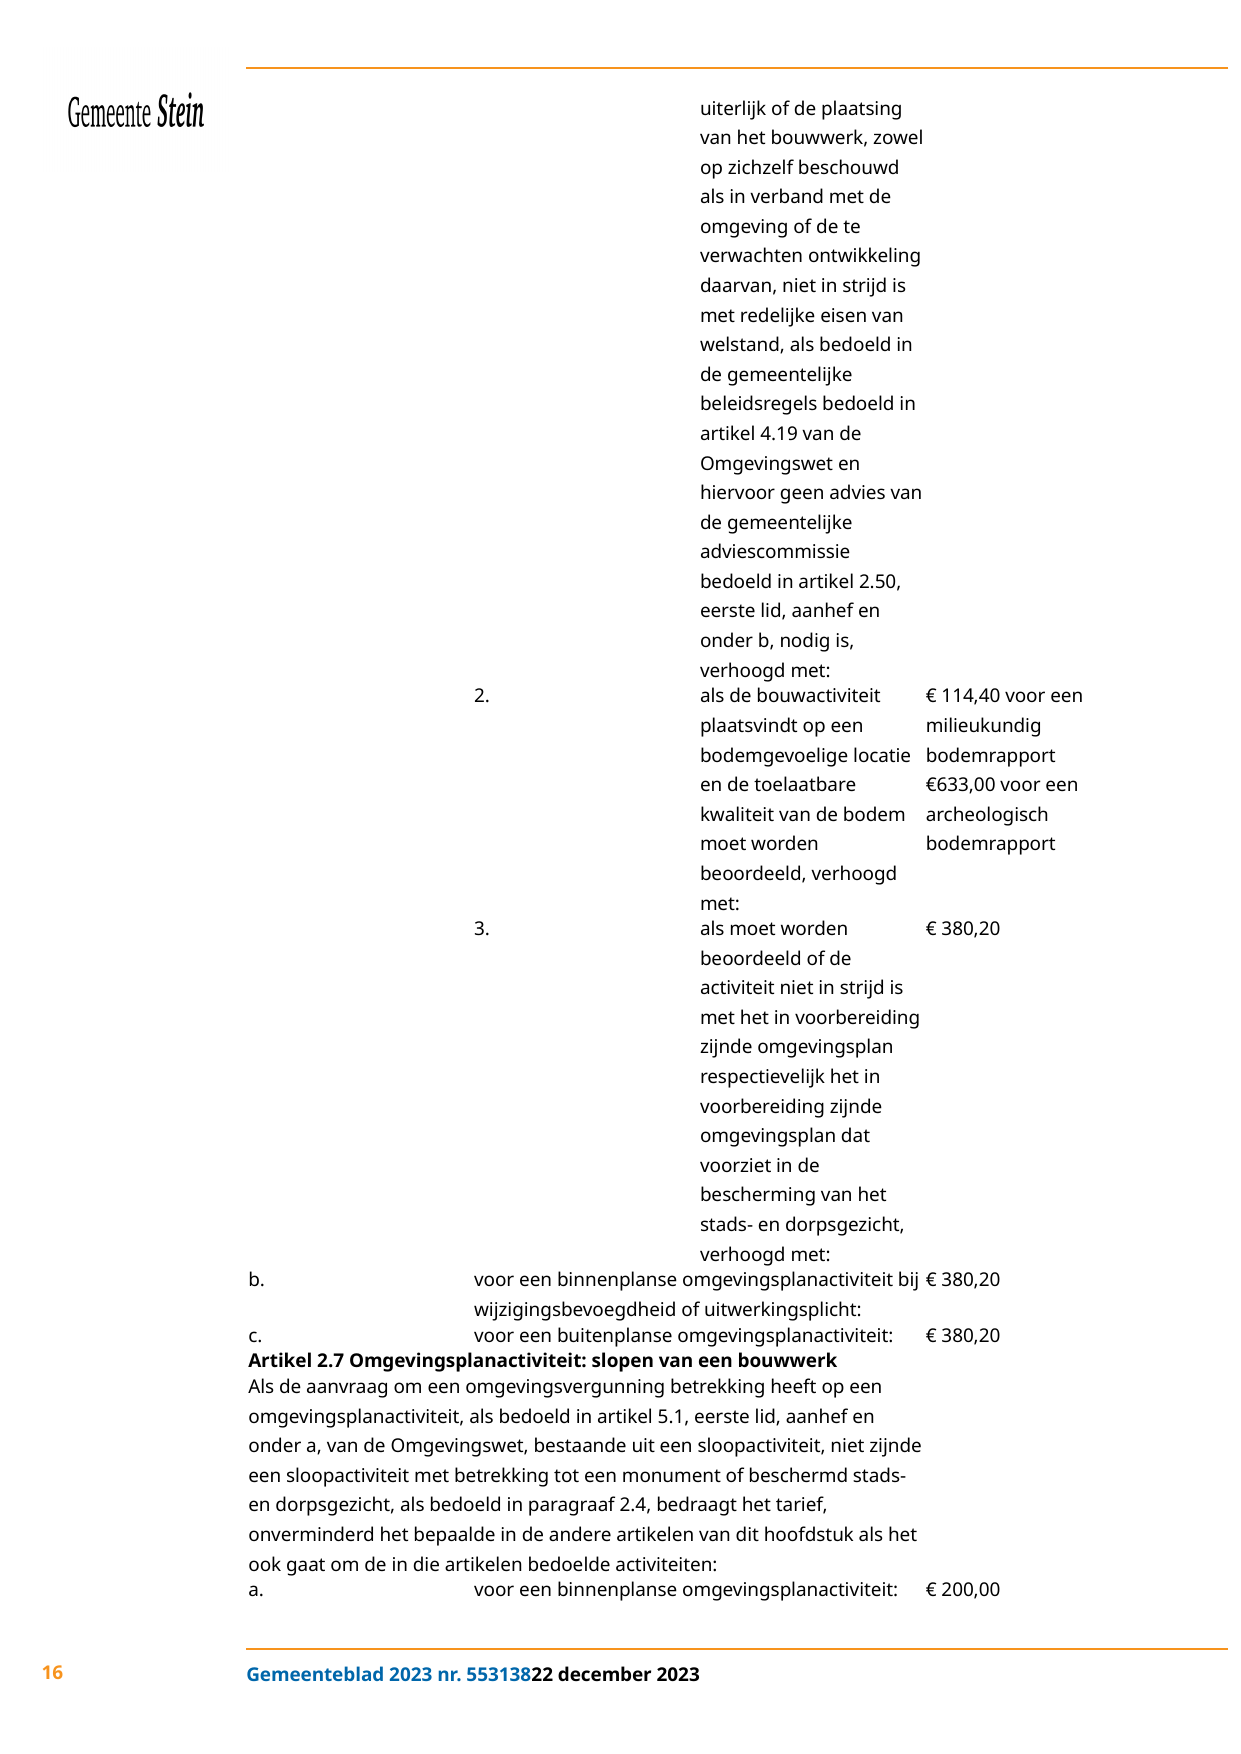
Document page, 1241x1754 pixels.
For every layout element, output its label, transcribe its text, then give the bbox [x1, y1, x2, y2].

table_cell b. [248, 1267, 474, 1322]
table_cell voor een buitenplanse omgevingsplanactiviteit: [474, 1322, 926, 1348]
table_cell 3. [474, 915, 700, 1267]
table_cell [926, 95, 1152, 683]
table_cell € 380,20 [926, 1267, 1152, 1322]
table_cell € 380,20 [926, 1322, 1152, 1348]
table_cell a. [248, 1577, 474, 1602]
table_cell [248, 915, 474, 1267]
table_cell [248, 683, 474, 915]
table_cell [248, 95, 474, 683]
table_cell uiterlijk of de plaatsing van het bouwwerk, zowel op zichzelf beschouwd als in verband met de omgeving of de te verwachten ontwikkeling daarvan, niet in strijd is met redelijke eisen van welstand, als bedoeld in de gemeentelijke beleidsregels bedoeld in artikel 4.19 van de Omgevingswet en hiervoor geen advies van de gemeentelijke adviescommissie bedoeld in artikel 2.50, eerste lid, aanhef en onder b, nodig is, verhoogd met: [700, 95, 926, 683]
table_cell c. [248, 1322, 474, 1348]
table_cell [926, 1373, 1152, 1577]
table_cell als de bouwactiviteit plaatsvindt op een bodemgevoelige locatie en de toelaatbare kwaliteit van de bodem moet worden beoordeeld, verhoogd met: [700, 683, 926, 915]
table_cell voor een binnenplanse omgevingsplanactiviteit bij wijzigingsbevoegdheid of uitwerkingsplicht: [474, 1267, 926, 1322]
table_cell [474, 95, 700, 683]
table_cell [926, 1348, 1152, 1373]
table_cell 2. [474, 683, 700, 915]
table_cell Artikel 2.7 Omgevingsplanactiviteit: slopen van een bouwwerk [248, 1348, 926, 1373]
table_cell € 380,20 [926, 915, 1152, 1267]
table_cell als moet worden beoordeeld of de activiteit niet in strijd is met het in voorbereiding zijnde omgevingsplan respectievelijk het in voorbereiding zijnde omgevingsplan dat voorziet in de bescherming van het stads- en dorpsgezicht, verhoogd met: [700, 915, 926, 1267]
picture [41, 47, 231, 172]
table_cell voor een binnenplanse omgevingsplanactiviteit: [474, 1577, 926, 1602]
table_cell € 114,40 voor een milieukundig bodemrapport €633,00 voor een archeologisch bodemrapport [926, 683, 1152, 915]
table_cell € 200,00 [926, 1577, 1152, 1602]
table_cell Als de aanvraag om een omgevingsvergunning betrekking heeft op een omgevingsplanactiviteit, als bedoeld in artikel 5.1, eerste lid, aanhef en onder a, van de Omgevingswet, bestaande uit een sloopactiviteit, niet zijnde een sloopactiviteit met betrekking tot een monument of beschermd stads- en dorpsgezicht, als bedoeld in paragraaf 2.4, bedraagt het tarief, onverminderd het bepaalde in de andere artikelen van dit hoofdstuk als het ook gaat om de in die artikelen bedoelde activiteiten: [248, 1373, 926, 1577]
